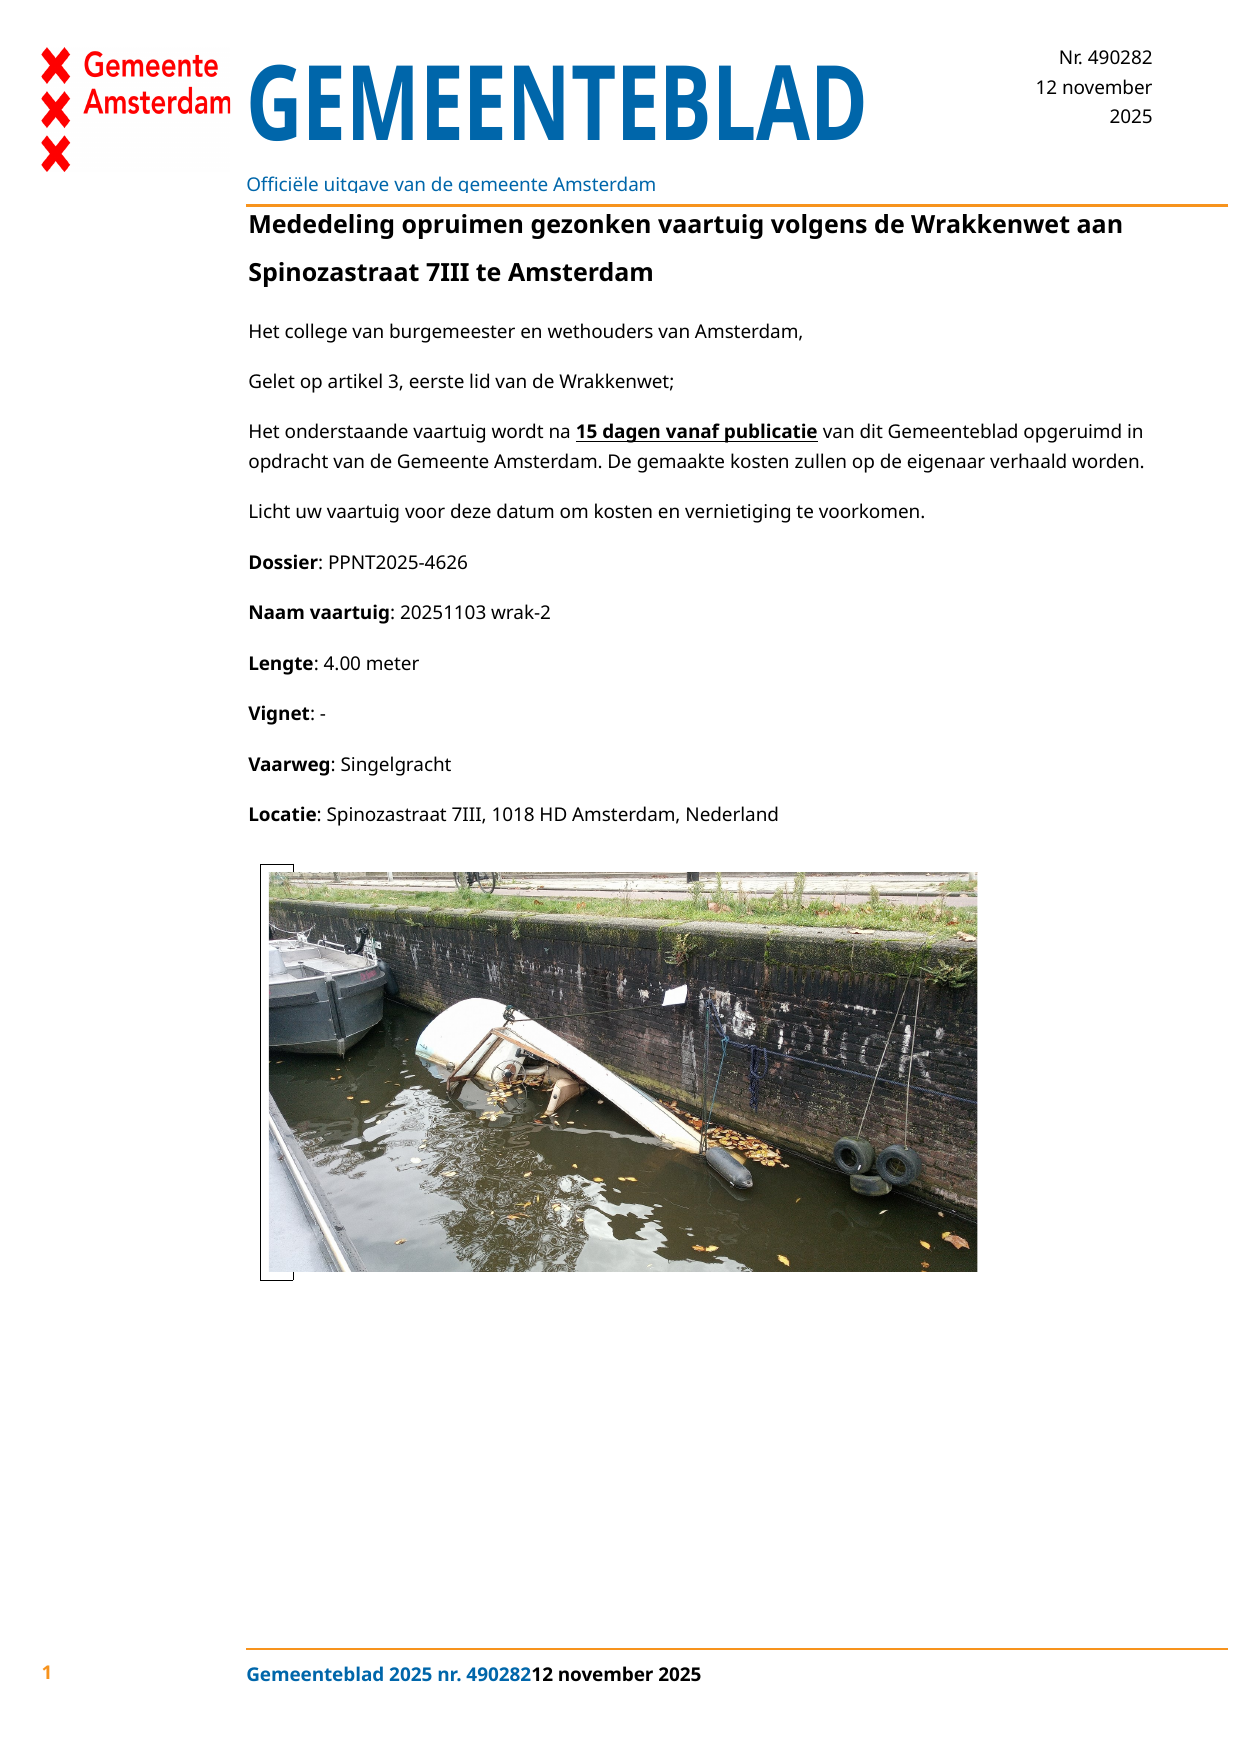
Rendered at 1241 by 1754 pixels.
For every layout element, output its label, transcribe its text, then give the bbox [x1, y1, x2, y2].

text Vaarweg: Singelgracht [248, 751, 1152, 777]
text Vignet: - [248, 700, 1152, 726]
text Gelet op artikel 3, eerste lid van de Wrakkenwet; [248, 368, 1152, 394]
picture [268, 872, 978, 1272]
text Het onderstaande vaartuig wordt na 15 dagen vanaf publicatie van dit Gemeenteblad opgeruimd in opdracht van de Gemeente Amsterdam. De gemaakte kosten zullen op de eigenaar verhaald worden. [248, 419, 1152, 474]
text Licht uw vaartuig voor deze datum om kosten en vernietiging te voorkomen. [248, 499, 1152, 524]
text Locatie: Spinozastraat 7III, 1018 HD Amsterdam, Nederland [248, 801, 1152, 827]
text Mededeling opruimen gezonken vaartuig volgens de Wrakkenwet aan Spinozastraat 7III te Amsterdam [248, 207, 1152, 288]
text Dossier: PPNT2025-4626 [248, 549, 1152, 575]
text Het college van burgemeester en wethouders van Amsterdam, [248, 318, 1152, 344]
text Naam vaartuig: 20251103 wrak-2 [248, 599, 1152, 625]
picture [41, 47, 231, 172]
text Lengte: 4.00 meter [248, 650, 1152, 676]
